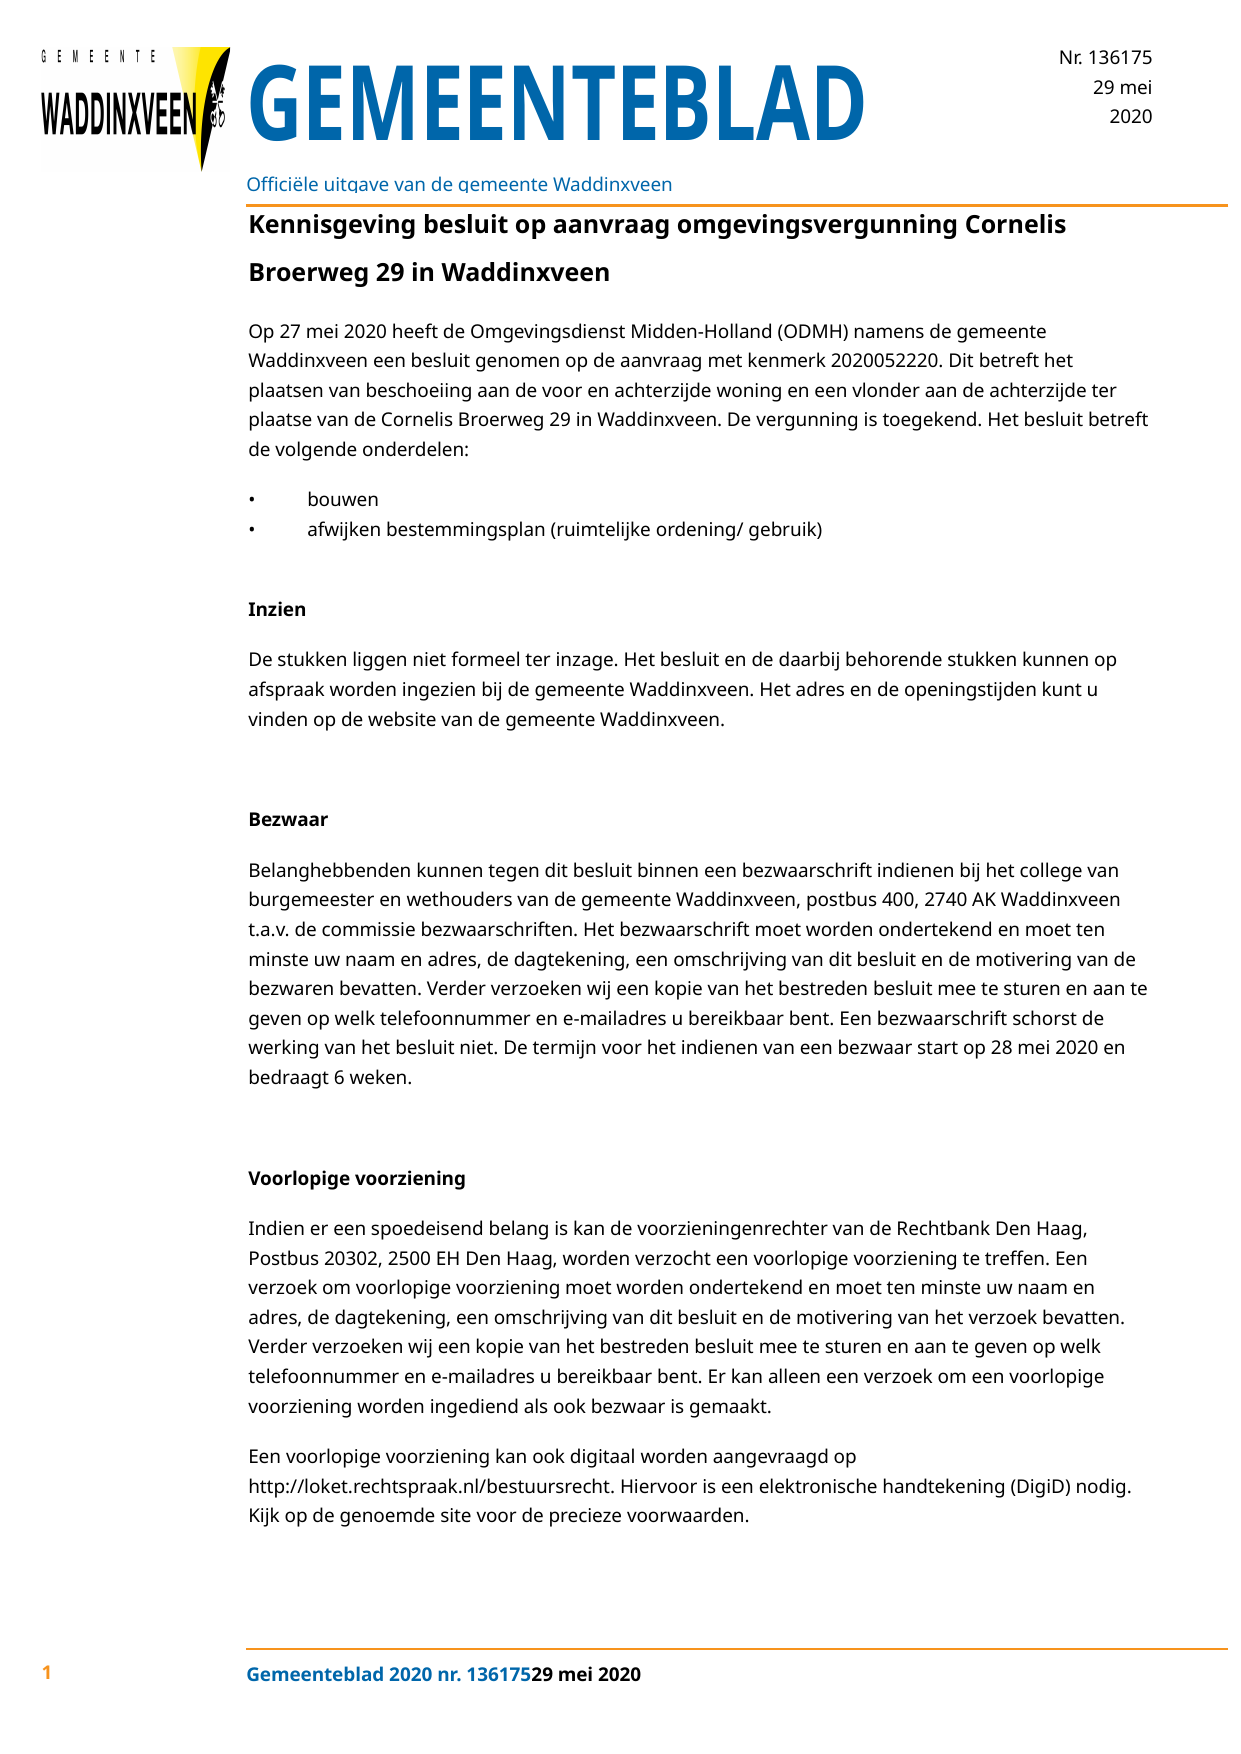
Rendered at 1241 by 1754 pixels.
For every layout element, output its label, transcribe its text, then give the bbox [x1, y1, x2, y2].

text De stukken liggen niet formeel ter inzage. Het besluit en de daarbij behorende stukken kunnen op afspraak worden ingezien bij de gemeente Waddinxveen. Het adres en de openingstijden kunt u vinden op de website van de gemeente Waddinxveen. [248, 647, 1152, 732]
text Indien er een spoedeisend belang is kan de voorzieningenrechter van de Rechtbank Den Haag, Postbus 20302, 2500 EH Den Haag, worden verzocht een voorlopige voorziening te treffen. Een verzoek om voorlopige voorziening moet worden ondertekend en moet ten minste uw naam en adres, de dagtekening, een omschrijving van dit besluit en de motivering van het verzoek bevatten. Verder verzoeken wij een kopie van het bestreden besluit mee te sturen en aan te geven op welk telefoonnummer en e-mailadres u bereikbaar bent. Er kan alleen een verzoek om een voorlopige voorziening worden ingediend als ook bezwaar is gemaakt. [248, 1215, 1152, 1419]
text Op 27 mei 2020 heeft de Omgevingsdienst Midden-Holland (ODMH) namens de gemeente Waddinxveen een besluit genomen op de aanvraag met kenmerk 2020052220. Dit betreft het plaatsen van beschoeiing aan de voor en achterzijde woning en een vlonder aan de achterzijde ter plaatse van de Cornelis Broerweg 29 in Waddinxveen. De vergunning is toegekend. Het besluit betreft de volgende onderdelen: [248, 318, 1152, 462]
text Voorlopige voorziening [248, 1165, 1152, 1191]
text Bezwaar [248, 807, 1152, 832]
text Inzien [248, 596, 1152, 622]
picture [41, 47, 231, 172]
list afwijken bestemmingsplan (ruimtelijke ordening/ gebruik) [248, 516, 1152, 542]
text Kennisgeving besluit op aanvraag omgevingsvergunning Cornelis Broerweg 29 in Waddinxveen [248, 207, 1152, 288]
text Een voorlopige voorziening kan ook digitaal worden aangevraagd op http://loket.rechtspraak.nl/bestuursrecht. Hiervoor is een elektronische handtekening (DigiD) nodig. Kijk op de genoemde site voor de precieze voorwaarden. [248, 1443, 1152, 1528]
text Belanghebbenden kunnen tegen dit besluit binnen een bezwaarschrift indienen bij het college van burgemeester en wethouders van de gemeente Waddinxveen, postbus 400, 2740 AK Waddinxveen t.a.v. de commissie bezwaarschriften. Het bezwaarschrift moet worden ondertekend en moet ten minste uw naam en adres, de dagtekening, een omschrijving van dit besluit en de motivering van de bezwaren bevatten. Verder verzoeken wij een kopie van het bestreden besluit mee te sturen en aan te geven op welk telefoonnummer en e-mailadres u bereikbaar bent. Een bezwaarschrift schorst de werking van het besluit niet. De termijn voor het indienen van een bezwaar start op 28 mei 2020 en bedraagt 6 weken. [248, 857, 1152, 1090]
list bouwen [248, 487, 1152, 512]
